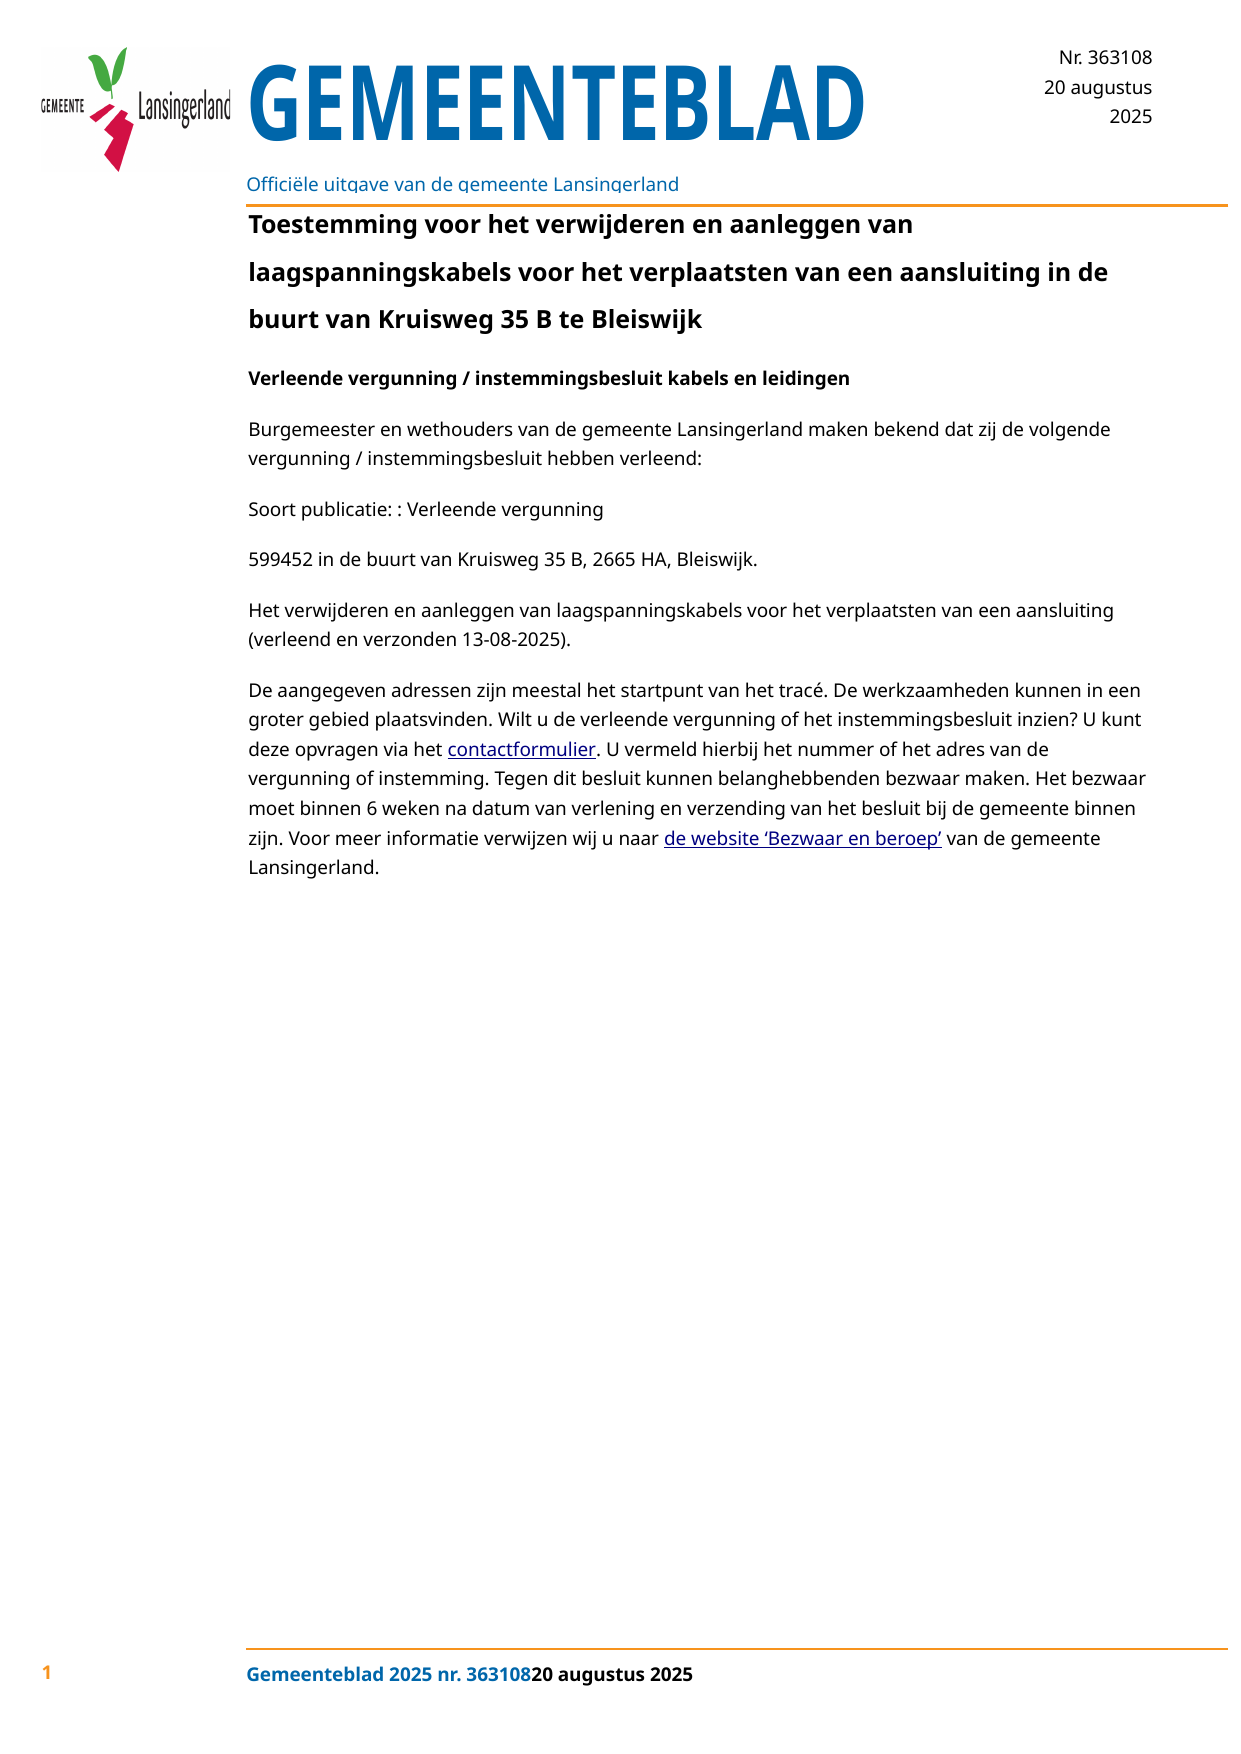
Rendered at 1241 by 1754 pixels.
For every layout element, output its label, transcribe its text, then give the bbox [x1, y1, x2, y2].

text 599452 in de buurt van Kruisweg 35 B, 2665 HA, Bleiswijk. [248, 546, 1152, 572]
text De aangegeven adressen zijn meestal het startpunt van het tracé. De werkzaamheden kunnen in een groter gebied plaatsvinden. Wilt u de verleende vergunning of het instemmingsbesluit inzien? U kunt deze opvragen via het contactformulier. U vermeld hierbij het nummer of het adres van de vergunning of instemming. Tegen dit besluit kunnen belanghebbenden bezwaar maken. Het bezwaar moet binnen 6 weken na datum van verlening en verzending van het besluit bij de gemeente binnen zijn. Voor meer informatie verwijzen wij u naar de website ‘Bezwaar en beroep’ van de gemeente Lansingerland. [248, 677, 1152, 880]
text Toestemming voor het verwijderen en aanleggen van laagspanningskabels voor het verplaatsten van een aansluiting in de buurt van Kruisweg 35 B te Bleiswijk [248, 207, 1152, 336]
text Verleende vergunning / instemmingsbesluit kabels en leidingen [248, 366, 1152, 391]
text Soort publicatie: : Verleende vergunning [248, 496, 1152, 522]
text Het verwijderen en aanleggen van laagspanningskabels voor het verplaatsten van een aansluiting (verleend en verzonden 13-08-2025). [248, 597, 1152, 652]
picture [41, 47, 231, 172]
text Burgemeester en wethouders van de gemeente Lansingerland maken bekend dat zij de volgende vergunning / instemmingsbesluit hebben verleend: [248, 416, 1152, 471]
